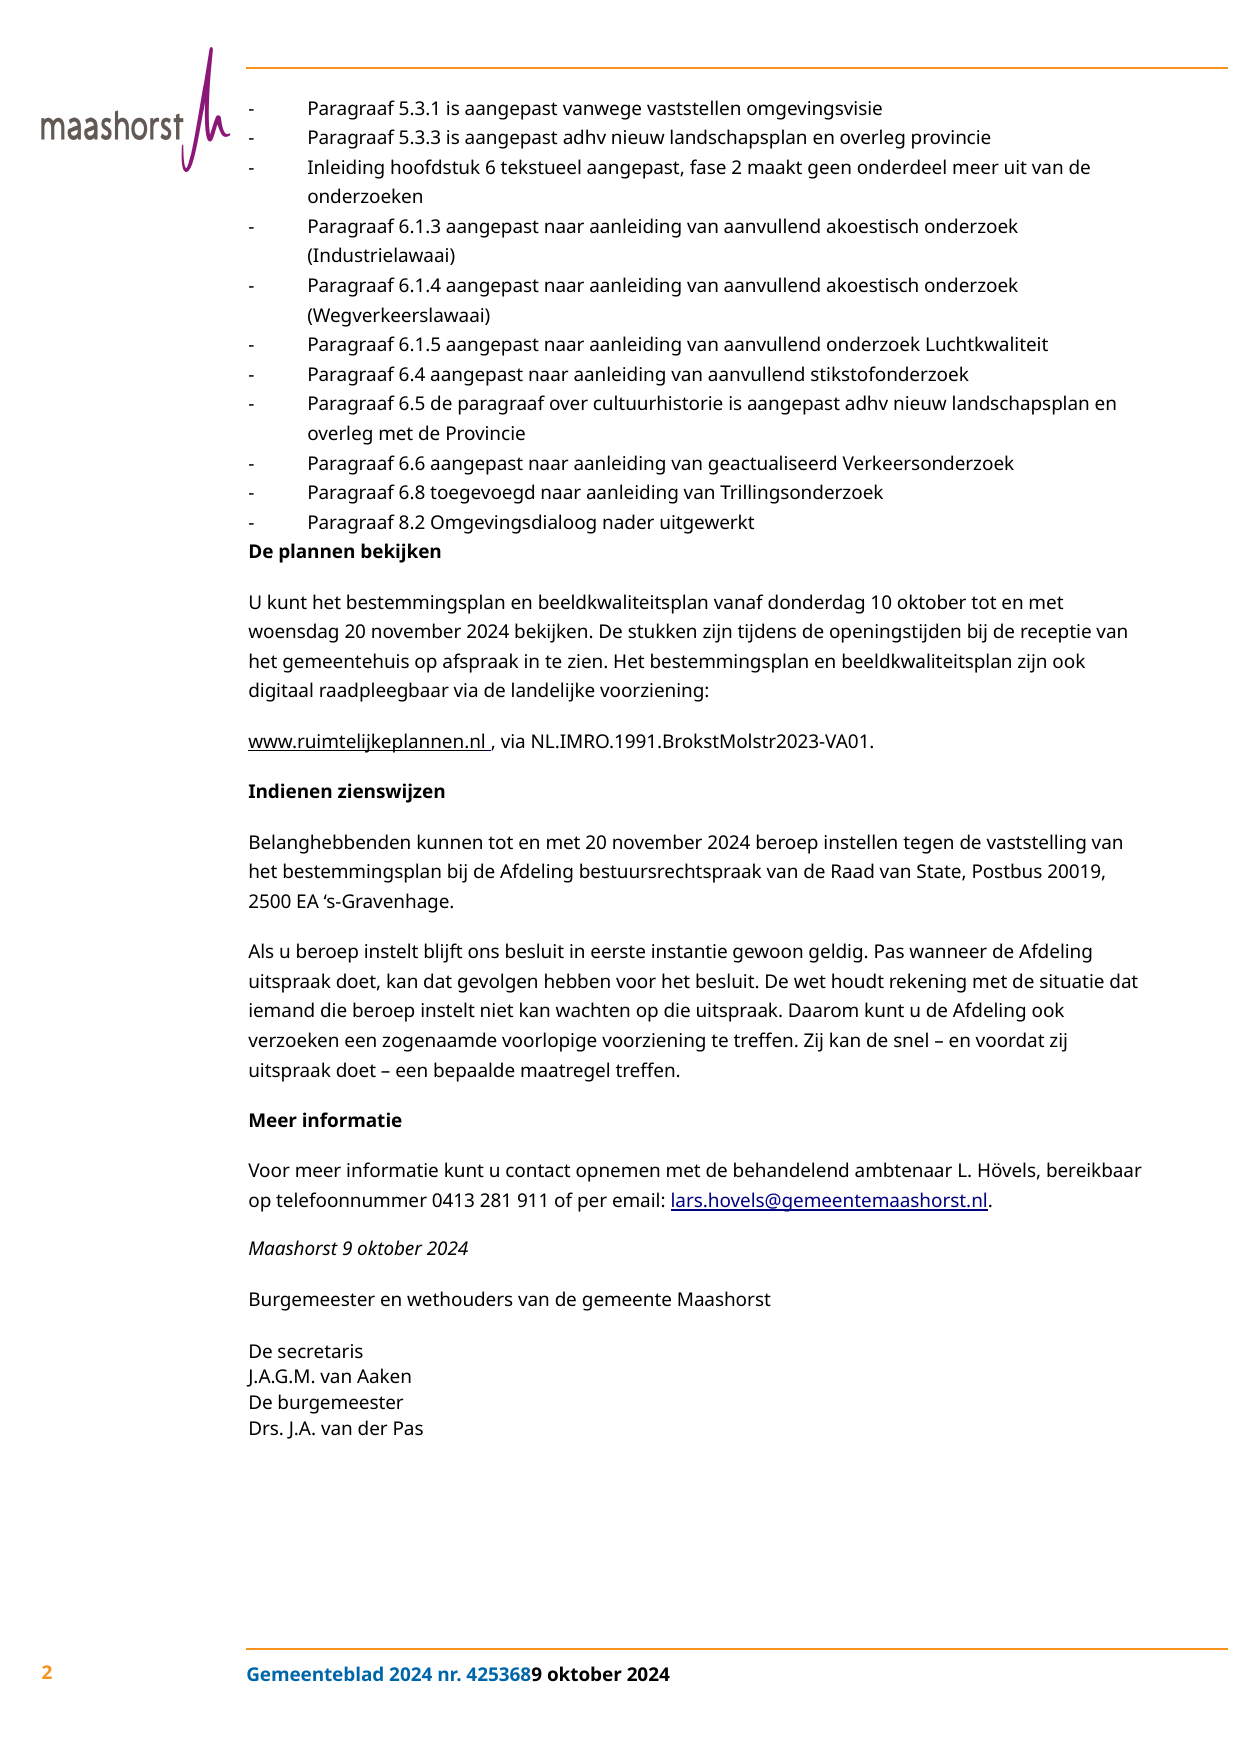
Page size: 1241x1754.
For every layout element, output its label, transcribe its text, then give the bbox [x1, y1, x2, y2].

text De plannen bekijken [248, 538, 1152, 564]
list Paragraaf 5.3.3 is aangepast adhv nieuw landschapsplan en overleg provincie [248, 124, 1152, 150]
list Paragraaf 5.3.1 is aangepast vanwege vaststellen omgevingsvisie [248, 95, 1152, 121]
text Meer informatie [248, 1107, 1152, 1133]
text De secretaris [248, 1338, 1152, 1364]
list Paragraaf 6.4 aangepast naar aanleiding van aanvullend stikstofonderzoek [248, 361, 1152, 387]
text U kunt het bestemmingsplan en beeldkwaliteitsplan vanaf donderdag 10 oktober tot en met woensdag 20 november 2024 bekijken. De stukken zijn tijdens de openingstijden bij de receptie van het gemeentehuis op afspraak in te zien. Het bestemmingsplan en beeldkwaliteitsplan zijn ook digitaal raadpleegbaar via de landelijke voorziening: [248, 589, 1152, 703]
list Paragraaf 6.5 de paragraaf over cultuurhistorie is aangepast adhv nieuw landschapsplan en overleg met de Provincie [248, 391, 1152, 446]
text Burgemeester en wethouders van de gemeente Maashorst [248, 1287, 1152, 1312]
text Voor meer informatie kunt u contact opnemen met de behandelend ambtenaar L. Hövels, bereikbaar op telefoonnummer 0413 281 911 of per email: lars.hovels@gemeentemaashorst.nl. [248, 1158, 1152, 1213]
list Paragraaf 6.1.3 aangepast naar aanleiding van aanvullend akoestisch onderzoek (Industrielawaai) [248, 213, 1152, 268]
list Inleiding hoofdstuk 6 tekstueel aangepast, fase 2 maakt geen onderdeel meer uit van de onderzoeken [248, 154, 1152, 209]
text Belanghebbenden kunnen tot en met 20 november 2024 beroep instellen tegen de vaststelling van het bestemmingsplan bij de Afdeling bestuursrechtspraak van de Raad van State, Postbus 20019, 2500 EA ‘s-Gravenhage. [248, 829, 1152, 914]
text Maashorst 9 oktober 2024 [248, 1235, 1152, 1261]
list Paragraaf 6.1.5 aangepast naar aanleiding van aanvullend onderzoek Luchtkwaliteit [248, 331, 1152, 357]
list Paragraaf 6.1.4 aangepast naar aanleiding van aanvullend akoestisch onderzoek (Wegverkeerslawaai) [248, 272, 1152, 328]
text J.A.G.M. van Aaken [248, 1364, 1152, 1389]
text Drs. J.A. van der Pas [248, 1415, 1152, 1441]
list Paragraaf 6.8 toegevoegd naar aanleiding van Trillingsonderzoek [248, 479, 1152, 505]
picture [41, 47, 231, 172]
list Paragraaf 6.6 aangepast naar aanleiding van geactualiseerd Verkeersonderzoek [248, 450, 1152, 476]
list Paragraaf 8.2 Omgevingsdialoog nader uitgewerkt [248, 509, 1152, 535]
text www.ruimtelijkeplannen.nl , via NL.IMRO.1991.BrokstMolstr2023-VA01. [248, 728, 1152, 754]
text Indienen zienswijzen [248, 778, 1152, 804]
text Als u beroep instelt blijft ons besluit in eerste instantie gewoon geldig. Pas wanneer de Afdeling uitspraak doet, kan dat gevolgen hebben voor het besluit. De wet houdt rekening met de situatie dat iemand die beroep instelt niet kan wachten op die uitspraak. Daarom kunt u de Afdeling ook verzoeken een zogenaamde voorlopige voorziening te treffen. Zij kan de snel – en voordat zij uitspraak doet – een bepaalde maatregel treffen. [248, 938, 1152, 1083]
text De burgemeester [248, 1389, 1152, 1415]
